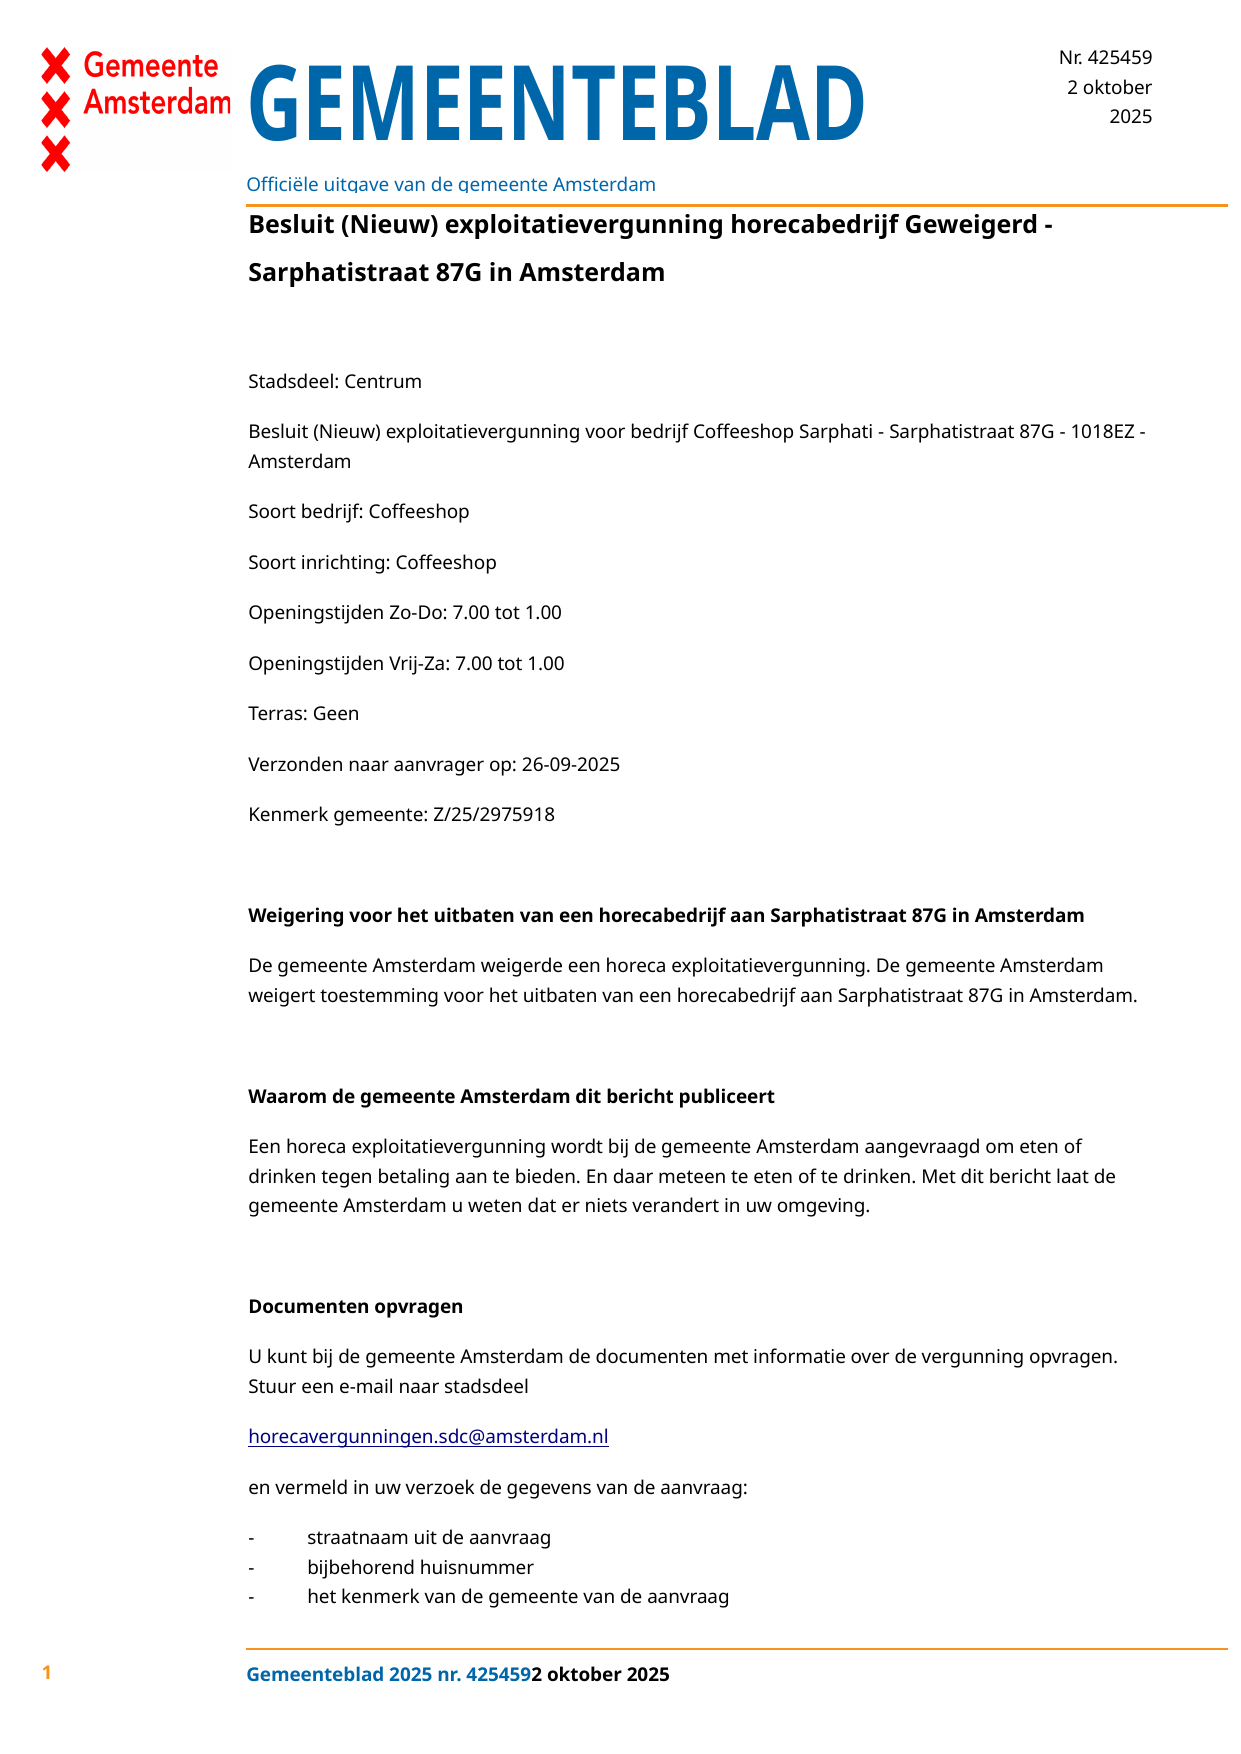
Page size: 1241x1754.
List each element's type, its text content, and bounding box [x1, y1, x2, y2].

text Waarom de gemeente Amsterdam dit bericht publiceert [248, 1083, 1152, 1109]
text en vermeld in uw verzoek de gegevens van de aanvraag: [248, 1474, 1152, 1500]
text Documenten opvragen [248, 1293, 1152, 1319]
list het kenmerk van de gemeente van de aanvraag [248, 1584, 1152, 1609]
text Openingstijden Zo-Do: 7.00 tot 1.00 [248, 599, 1152, 625]
text U kunt bij de gemeente Amsterdam de documenten met informatie over de vergunning opvragen. Stuur een e-mail naar stadsdeel [248, 1344, 1152, 1399]
list straatnaam uit de aanvraag [248, 1524, 1152, 1550]
text Weigering voor het uitbaten van een horecabedrijf aan Sarphatistraat 87G in Amsterdam [248, 902, 1152, 928]
text Besluit (Nieuw) exploitatievergunning voor bedrijf Coffeeshop Sarphati - Sarphatistraat 87G - 1018EZ - Amsterdam [248, 419, 1152, 474]
text Een horeca exploitatievergunning wordt bij de gemeente Amsterdam aangevraagd om eten of drinken tegen betaling aan te bieden. En daar meteen te eten of te drinken. Met dit bericht laat de gemeente Amsterdam u weten dat er niets verandert in uw omgeving. [248, 1133, 1152, 1218]
text Stadsdeel: Centrum [248, 368, 1152, 394]
text Openingstijden Vrij-Za: 7.00 tot 1.00 [248, 650, 1152, 676]
text Kenmerk gemeente: Z/25/2975918 [248, 801, 1152, 827]
text De gemeente Amsterdam weigerde een horeca exploitatievergunning. De gemeente Amsterdam weigert toestemming voor het uitbaten van een horecabedrijf aan Sarphatistraat 87G in Amsterdam. [248, 952, 1152, 1008]
text Besluit (Nieuw) exploitatievergunning horecabedrijf Geweigerd - Sarphatistraat 87G in Amsterdam [248, 207, 1152, 288]
picture [41, 47, 231, 172]
text Soort bedrijf: Coffeeshop [248, 499, 1152, 524]
list bijbehorend huisnummer [248, 1554, 1152, 1580]
text Verzonden naar aanvrager op: 26-09-2025 [248, 751, 1152, 777]
text horecavergunningen.sdc@amsterdam.nl [248, 1424, 1152, 1449]
text Soort inrichting: Coffeeshop [248, 549, 1152, 575]
text Terras: Geen [248, 700, 1152, 726]
